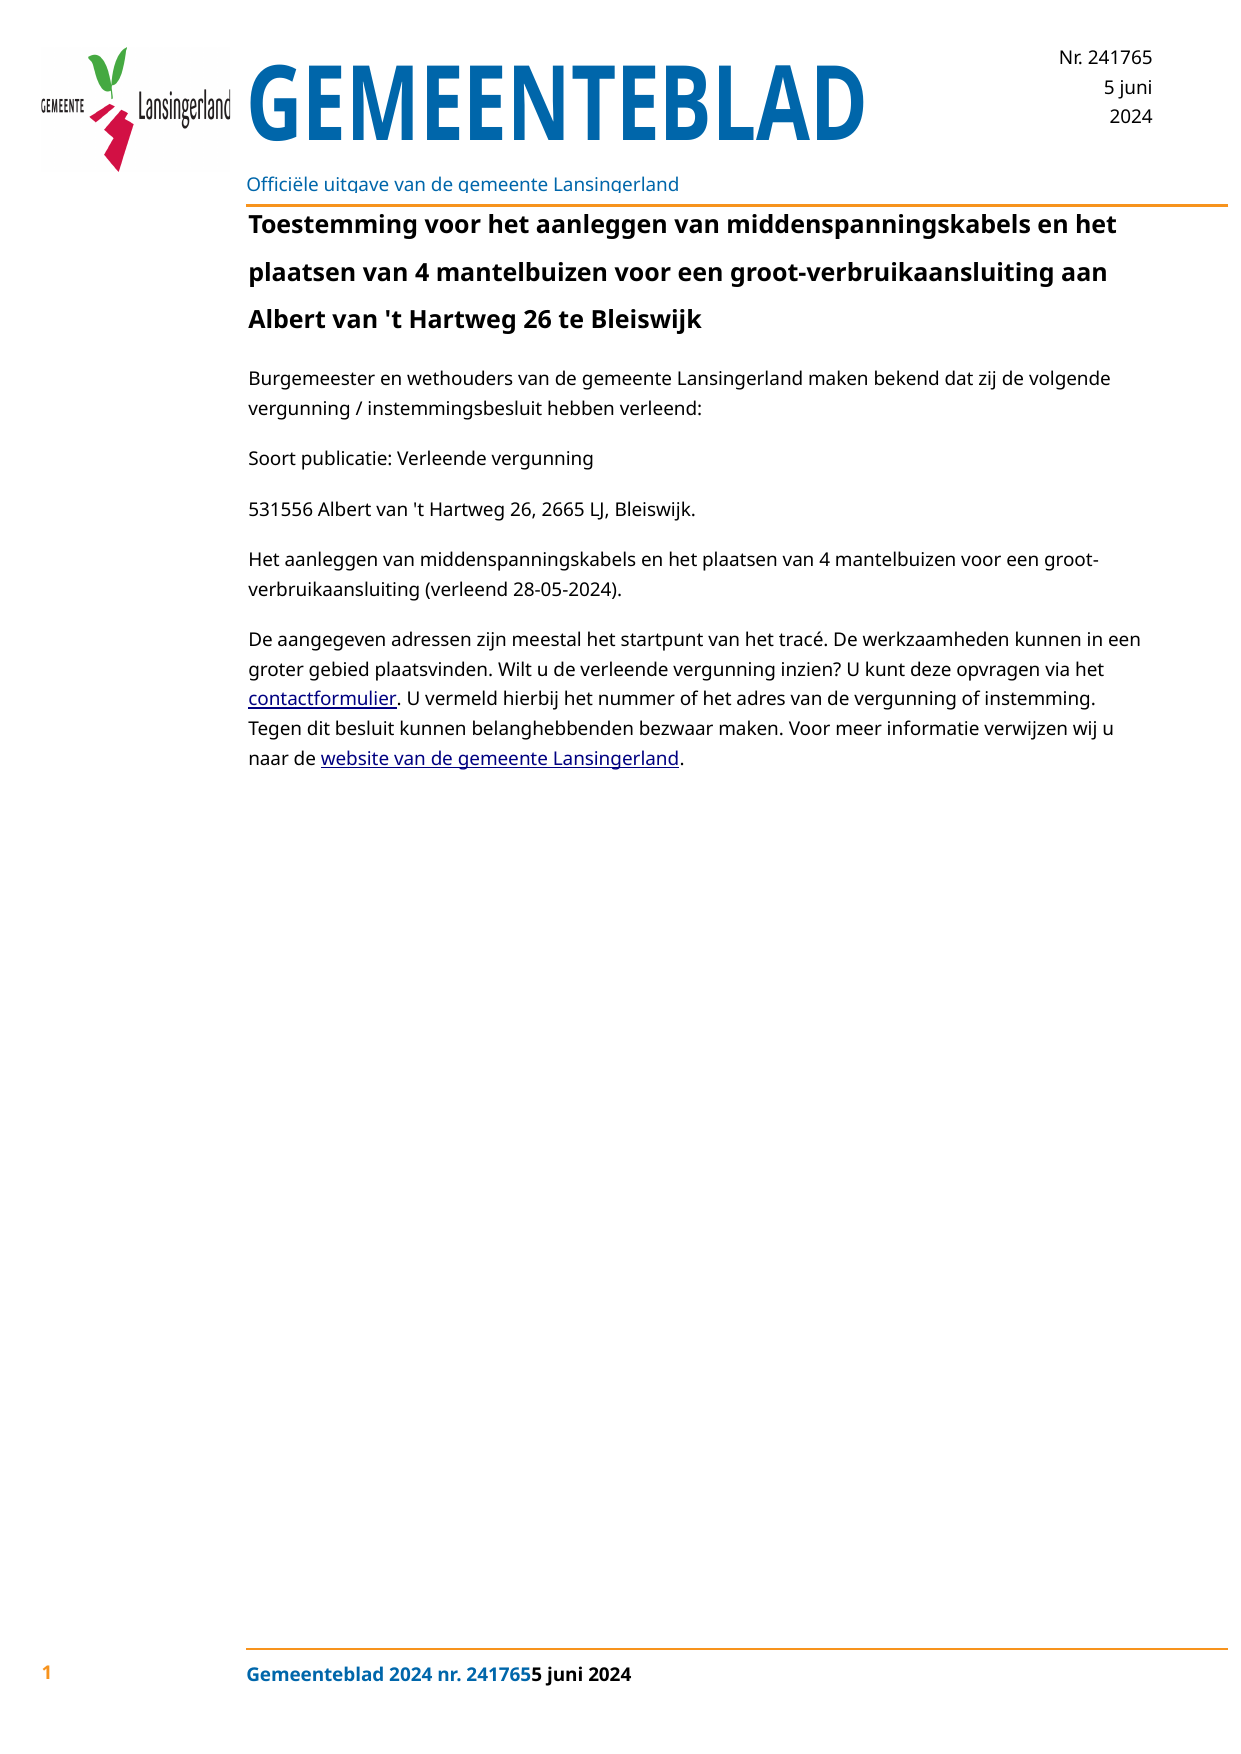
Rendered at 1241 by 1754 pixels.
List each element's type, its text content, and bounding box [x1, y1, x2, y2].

text Toestemming voor het aanleggen van middenspanningskabels en het plaatsen van 4 mantelbuizen voor een groot-verbruikaansluiting aan Albert van 't Hartweg 26 te Bleiswijk [248, 207, 1152, 336]
text 531556 Albert van 't Hartweg 26, 2665 LJ, Bleiswijk. [248, 496, 1152, 522]
text Het aanleggen van middenspanningskabels en het plaatsen van 4 mantelbuizen voor een groot-verbruikaansluiting (verleend 28-05-2024). [248, 546, 1152, 602]
text Burgemeester en wethouders van de gemeente Lansingerland maken bekend dat zij de volgende vergunning / instemmingsbesluit hebben verleend: [248, 366, 1152, 421]
picture [41, 47, 231, 172]
text De aangegeven adressen zijn meestal het startpunt van het tracé. De werkzaamheden kunnen in een groter gebied plaatsvinden. Wilt u de verleende vergunning inzien? U kunt deze opvragen via het contactformulier. U vermeld hierbij het nummer of het adres van de vergunning of instemming. Tegen dit besluit kunnen belanghebbenden bezwaar maken. Voor meer informatie verwijzen wij u naar de website van de gemeente Lansingerland. [248, 626, 1152, 770]
text Soort publicatie: Verleende vergunning [248, 446, 1152, 471]
